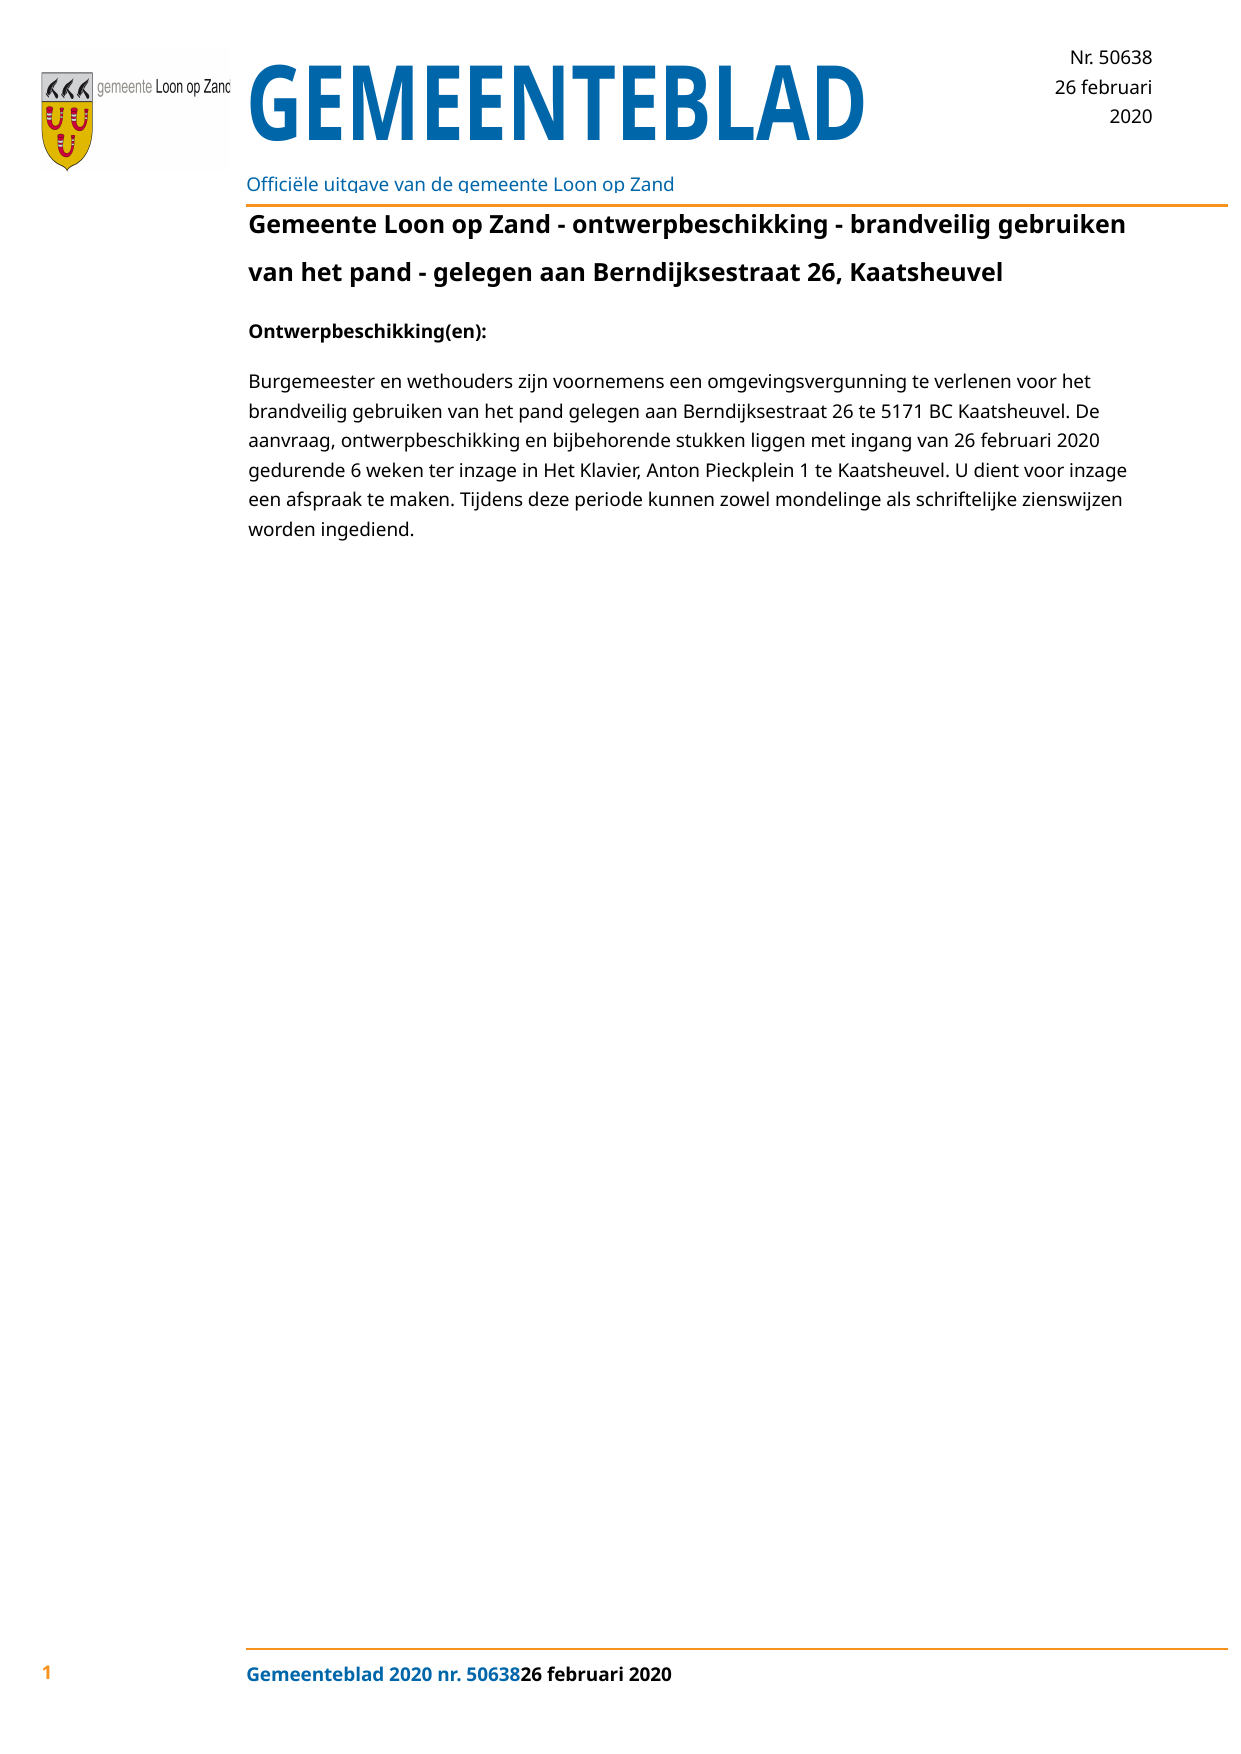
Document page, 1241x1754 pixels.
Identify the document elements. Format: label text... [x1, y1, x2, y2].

text Burgemeester en wethouders zijn voornemens een omgevingsvergunning te verlenen voor het brandveilig gebruiken van het pand gelegen aan Berndijksestraat 26 te 5171 BC Kaatsheuvel. De aanvraag, ontwerpbeschikking en bijbehorende stukken liggen met ingang van 26 februari 2020 gedurende 6 weken ter inzage in Het Klavier, Anton Pieckplein 1 te Kaatsheuvel. U dient voor inzage een afspraak te maken. Tijdens deze periode kunnen zowel mondelinge als schriftelijke zienswijzen worden ingediend. [248, 368, 1152, 542]
text Gemeente Loon op Zand - ontwerpbeschikking - brandveilig gebruiken van het pand - gelegen aan Berndijksestraat 26, Kaatsheuvel [248, 207, 1152, 288]
picture [41, 47, 231, 172]
text Ontwerpbeschikking(en): [248, 318, 1152, 344]
